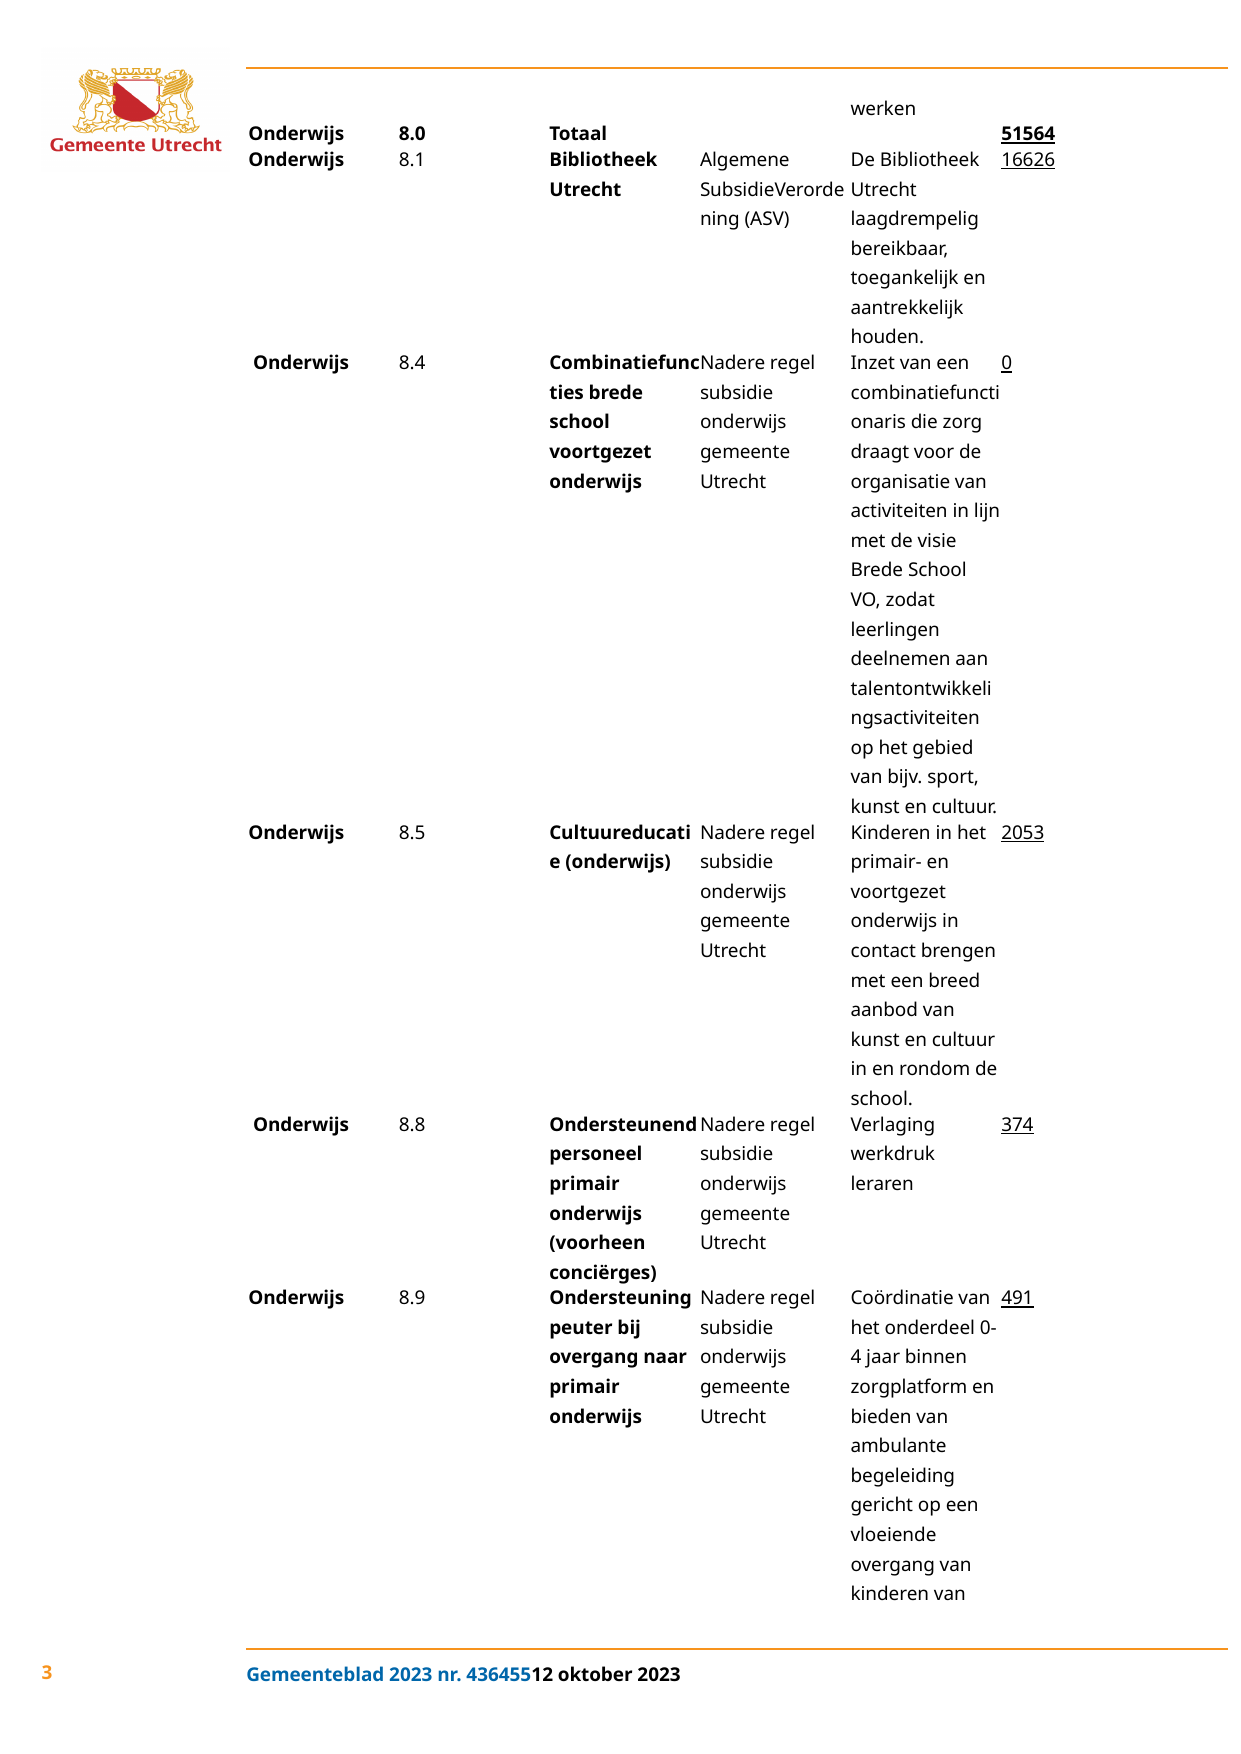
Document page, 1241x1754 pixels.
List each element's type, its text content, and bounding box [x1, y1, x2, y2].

table_cell 8.0 [399, 121, 549, 146]
table_cell [549, 95, 700, 121]
table_cell 16626 [1001, 146, 1152, 349]
picture [41, 47, 231, 172]
table_cell 491 [1001, 1285, 1152, 1606]
table_cell [1001, 95, 1152, 121]
table_cell 8.9 [399, 1285, 549, 1606]
table_cell 8.5 [399, 819, 549, 1111]
table_cell Nadere regel subsidie onderwijs gemeente Utrecht [700, 1285, 850, 1606]
table_cell De Bibliotheek Utrecht laagdrempelig bereikbaar, toegankelijk en aantrekkelijk houden. [850, 146, 1001, 349]
table_cell [700, 121, 850, 146]
table_cell [850, 121, 1001, 146]
table_cell Ondersteunend personeel primair onderwijs (voorheen conciërges) [549, 1111, 700, 1284]
table_cell Inzet van een combinatiefunctionaris die zorg draagt voor de organisatie van activiteiten in lijn met de visie Brede School VO, zodat leerlingen deelnemen aan talentontwikkelingsactiviteiten op het gebied van bijv. sport, kunst en cultuur. [850, 350, 1001, 819]
table_cell [248, 95, 398, 121]
table_cell Totaal [549, 121, 700, 146]
table_cell 8.4 [399, 350, 549, 819]
table_cell Combinatiefuncties brede school voortgezet onderwijs [549, 350, 700, 819]
table_cell Ondersteuning peuter bij overgang naar primair onderwijs [549, 1285, 700, 1606]
table_cell Coördinatie van het onderdeel 0-4 jaar binnen zorgplatform en bieden van ambulante begeleiding gericht op een vloeiende overgang van kinderen van [850, 1285, 1001, 1606]
table_cell 8.8 [399, 1111, 549, 1284]
table_cell [399, 95, 549, 121]
table_cell 2053 [1001, 819, 1152, 1111]
table_cell Nadere regel subsidie onderwijs gemeente Utrecht [700, 819, 850, 1111]
table_cell Onderwijs [248, 146, 398, 349]
table_cell Onderwijs [248, 121, 398, 146]
table_cell Onderwijs [248, 350, 398, 819]
table_cell 374 [1001, 1111, 1152, 1284]
table_cell Algemene SubsidieVerordening (ASV) [700, 146, 850, 349]
table_cell Onderwijs [248, 819, 398, 1111]
table_cell [700, 95, 850, 121]
table_cell Onderwijs [248, 1111, 398, 1284]
table_cell Nadere regel subsidie onderwijs gemeente Utrecht [700, 350, 850, 819]
table_cell Verlaging werkdruk leraren [850, 1111, 1001, 1284]
table_cell 8.1 [399, 146, 549, 349]
table_cell 0 [1001, 350, 1152, 819]
table_cell 51564 [1001, 121, 1152, 146]
table_cell werken [850, 95, 1001, 121]
table_cell Nadere regel subsidie onderwijs gemeente Utrecht [700, 1111, 850, 1284]
table_cell Onderwijs [248, 1285, 398, 1606]
table_cell Cultuureducatie (onderwijs) [549, 819, 700, 1111]
table_cell Bibliotheek Utrecht [549, 146, 700, 349]
table_cell Kinderen in het primair- en voortgezet onderwijs in contact brengen met een breed aanbod van kunst en cultuur in en rondom de school. [850, 819, 1001, 1111]
